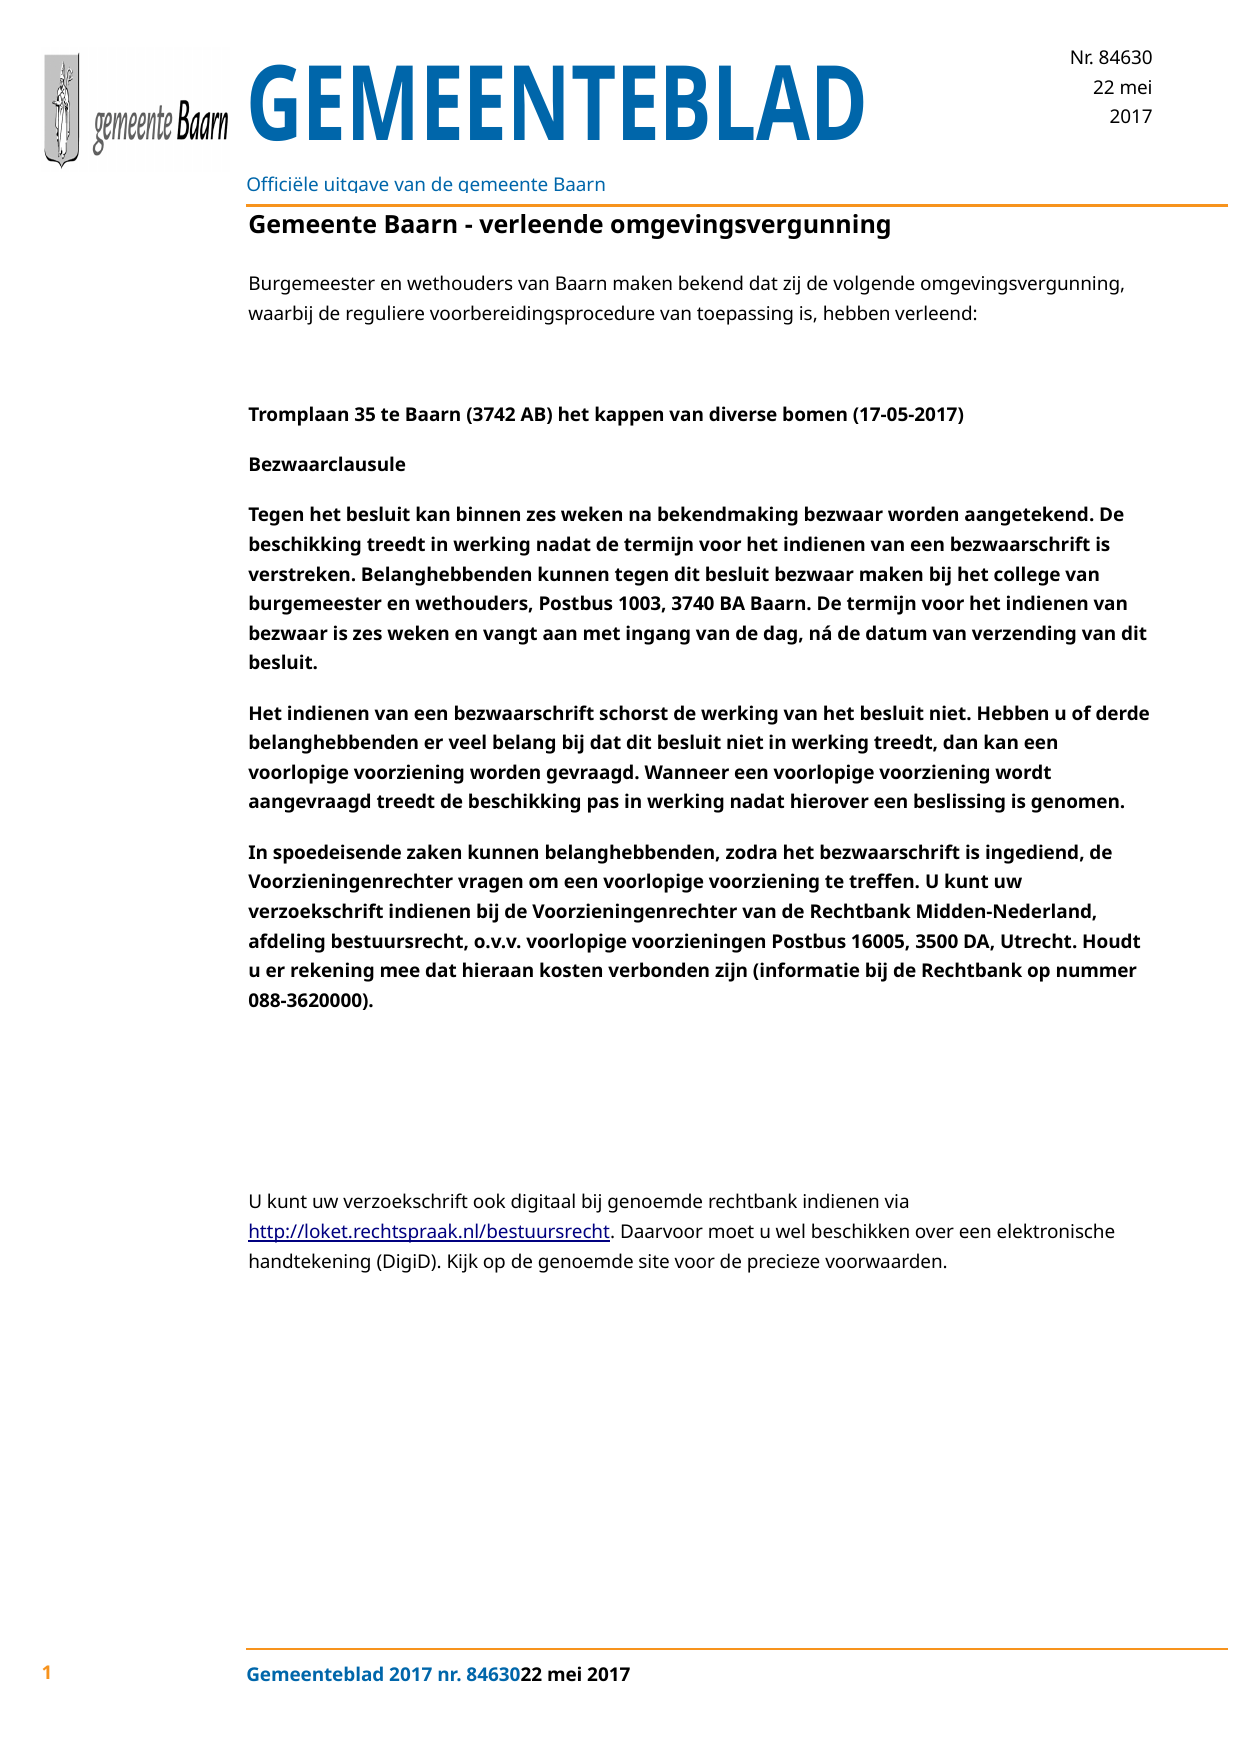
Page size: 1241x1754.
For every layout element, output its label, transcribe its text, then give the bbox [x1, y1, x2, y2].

text Tromplaan 35 te Baarn (3742 AB) het kappen van diverse bomen (17-05-2017) [248, 401, 1152, 426]
text Het indienen van een bezwaarschrift schorst de werking van het besluit niet. Hebben u of derde belanghebbenden er veel belang bij dat dit besluit niet in werking treedt, dan kan een voorlopige voorziening worden gevraagd. Wanneer een voorlopige voorziening wordt aangevraagd treedt de beschikking pas in werking nadat hierover een beslissing is genomen. [248, 700, 1152, 814]
text Gemeente Baarn - verleende omgevingsvergunning [248, 207, 1152, 241]
picture [41, 47, 231, 172]
text In spoedeisende zaken kunnen belanghebbenden, zodra het bezwaarschrift is ingediend, de Voorzieningenrechter vragen om een voorlopige voorziening te treffen. U kunt uw verzoekschrift indienen bij de Voorzieningenrechter van de Rechtbank Midden-Nederland, afdeling bestuursrecht, o.v.v. voorlopige voorzieningen Postbus 16005, 3500 DA, Utrecht. Houdt u er rekening mee dat hieraan kosten verbonden zijn (informatie bij de Rechtbank op nummer 088-3620000). [248, 839, 1152, 1013]
text Bezwaarclausule [248, 451, 1152, 477]
text Burgemeester en wethouders van Baarn maken bekend dat zij de volgende omgevingsvergunning, waarbij de reguliere voorbereidingsprocedure van toepassing is, hebben verleend: [248, 270, 1152, 326]
text Tegen het besluit kan binnen zes weken na bekendmaking bezwaar worden aangetekend. De beschikking treedt in werking nadat de termijn voor het indienen van een bezwaarschrift is verstreken. Belanghebbenden kunnen tegen dit besluit bezwaar maken bij het college van burgemeester en wethouders, Postbus 1003, 3740 BA Baarn. De termijn voor het indienen van bezwaar is zes weken en vangt aan met ingang van de dag, ná de datum van verzending van dit besluit. [248, 502, 1152, 675]
text U kunt uw verzoekschrift ook digitaal bij genoemde rechtbank indienen via http://loket.rechtspraak.nl/bestuursrecht. Daarvoor moet u wel beschikken over een elektronische handtekening (DigiD). Kijk op de genoemde site voor de precieze voorwaarden. [248, 1189, 1152, 1273]
